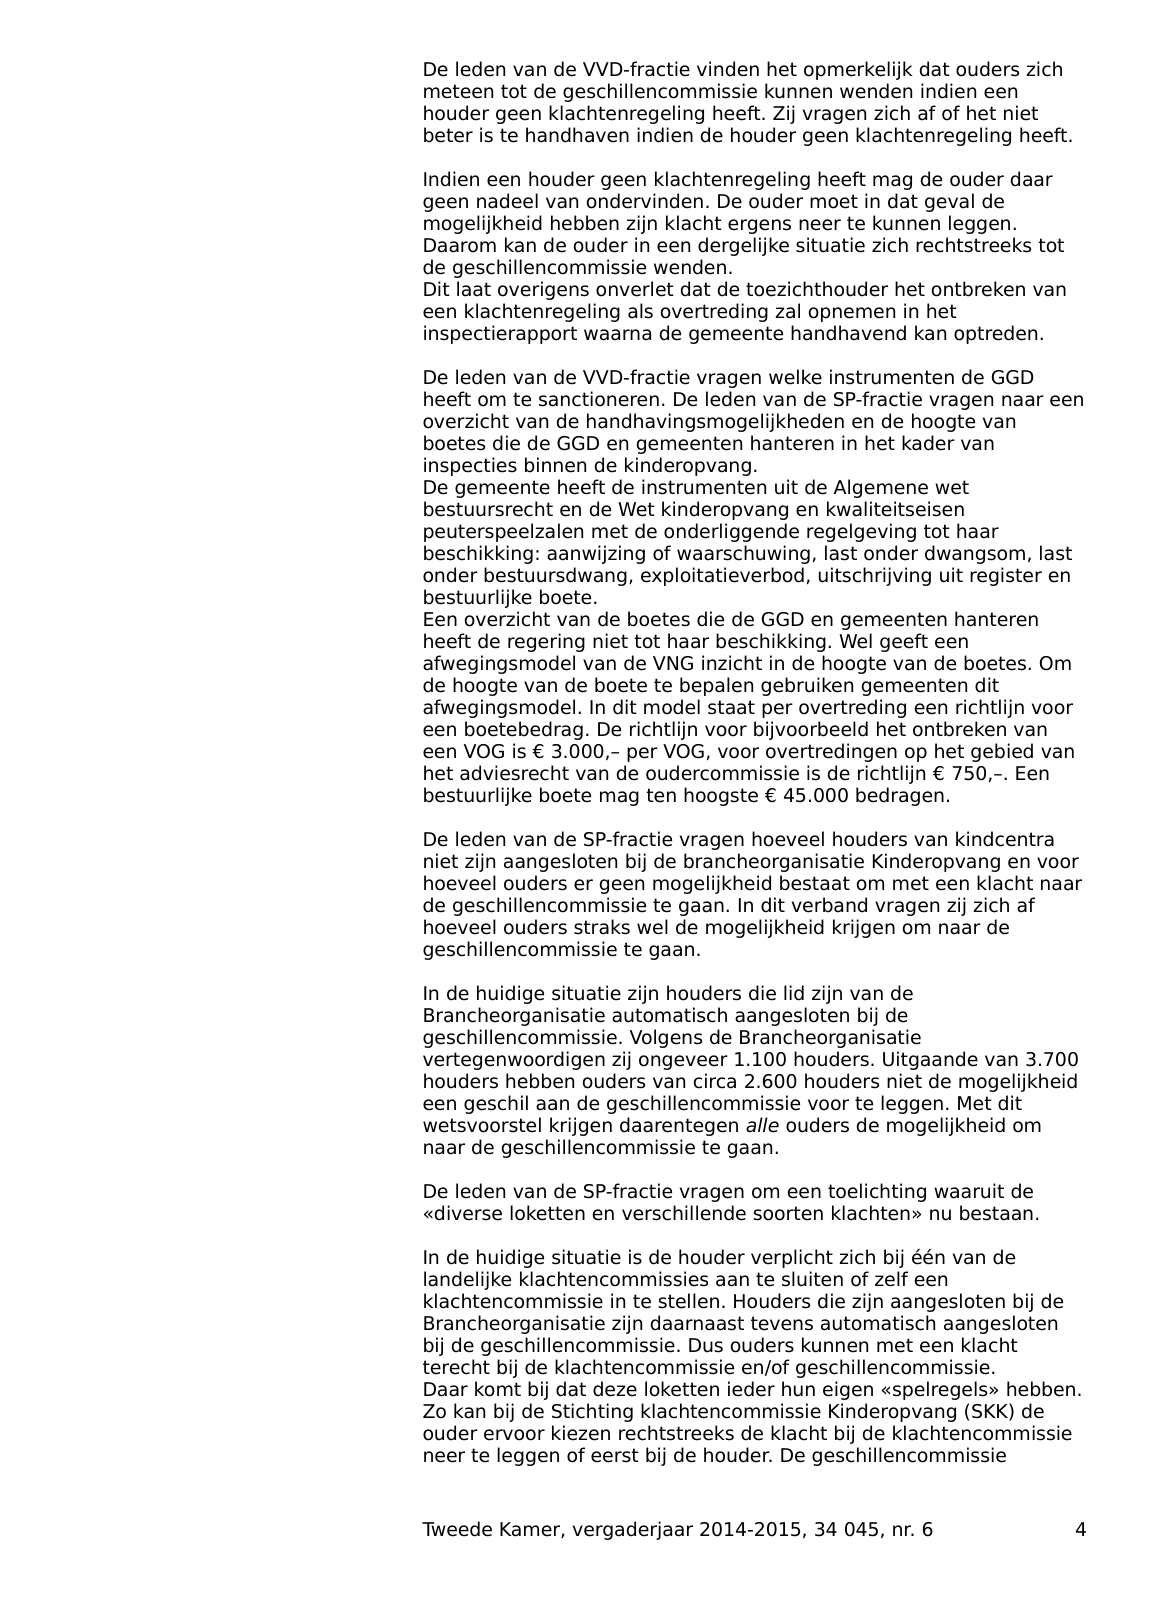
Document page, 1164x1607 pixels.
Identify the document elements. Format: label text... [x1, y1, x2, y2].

text In de huidige situatie zijn houders die lid zijn van de Brancheorganisatie automatisch aangesloten bij de geschillencommissie. Volgens de Brancheorganisatie vertegenwoordigen zij ongeveer 1.100 houders. Uitgaande van 3.700 houders hebben ouders van circa 2.600 houders niet de mogelijkheid een geschil aan de geschillencommissie voor te leggen. Met dit wetsvoorstel krijgen daarentegen alle ouders de mogelijkheid om naar de geschillencommissie te gaan. [422, 983, 1087, 1159]
text Een overzicht van de boetes die de GGD en gemeenten hanteren heeft de regering niet tot haar beschikking. Wel geeft een afwegingsmodel van de VNG inzicht in de hoogte van de boetes. Om de hoogte van de boete te bepalen gebruiken gemeenten dit afwegingsmodel. In dit model staat per overtreding een richtlijn voor een boetebedrag. De richtlijn voor bijvoorbeeld het ontbreken van een VOG is € 3.000,– per VOG, voor overtredingen op het gebied van het adviesrecht van de oudercommissie is de richtlijn € 750,–. Een bestuurlijke boete mag ten hoogste € 45.000 bedragen. [422, 609, 1087, 807]
text Daar komt bij dat deze loketten ieder hun eigen «spelregels» hebben. Zo kan bij de Stichting klachtencommissie Kinderopvang (SKK) de ouder ervoor kiezen rechtstreeks de klacht bij de klachtencommissie neer te leggen of eerst bij de houder. De geschillencommissie [422, 1379, 1087, 1467]
text De leden van de SP-fractie vragen hoeveel houders van kindcentra niet zijn aangesloten bij de brancheorganisatie Kinderopvang en voor hoeveel ouders er geen mogelijkheid bestaat om met een klacht naar de geschillencommissie te gaan. In dit verband vragen zij zich af hoeveel ouders straks wel de mogelijkheid krijgen om naar de geschillencommissie te gaan. [422, 829, 1087, 961]
text De leden van de VVD-fractie vragen welke instrumenten de GGD heeft om te sanctioneren. De leden van de SP-fractie vragen naar een overzicht van de handhavingsmogelijkheden en de hoogte van boetes die de GGD en gemeenten hanteren in het kader van inspecties binnen de kinderopvang. [422, 367, 1087, 477]
text De gemeente heeft de instrumenten uit de Algemene wet bestuursrecht en de Wet kinderopvang en kwaliteitseisen peuterspeelzalen met de onderliggende regelgeving tot haar beschikking: aanwijzing of waarschuwing, last onder dwangsom, last onder bestuursdwang, exploitatieverbod, uitschrijving uit register en bestuurlijke boete. [422, 477, 1087, 609]
text De leden van de SP-fractie vragen om een toelichting waaruit de «diverse loketten en verschillende soorten klachten» nu bestaan. [422, 1181, 1087, 1225]
text Dit laat overigens onverlet dat de toezichthouder het ontbreken van een klachtenregeling als overtreding zal opnemen in het inspectierapport waarna de gemeente handhavend kan optreden. [422, 279, 1087, 345]
text In de huidige situatie is de houder verplicht zich bij één van de landelijke klachtencommissies aan te sluiten of zelf een klachtencommissie in te stellen. Houders die zijn aangesloten bij de Brancheorganisatie zijn daarnaast tevens automatisch aangesloten bij de geschillencommissie. Dus ouders kunnen met een klacht terecht bij de klachtencommissie en/of geschillencommissie. [422, 1247, 1087, 1379]
text Indien een houder geen klachtenregeling heeft mag de ouder daar geen nadeel van ondervinden. De ouder moet in dat geval de mogelijkheid hebben zijn klacht ergens neer te kunnen leggen. Daarom kan de ouder in een dergelijke situatie zich rechtstreeks tot de geschillencommissie wenden. [422, 169, 1087, 279]
text De leden van de VVD-fractie vinden het opmerkelijk dat ouders zich meteen tot de geschillencommissie kunnen wenden indien een houder geen klachtenregeling heeft. Zij vragen zich af of het niet beter is te handhaven indien de houder geen klachtenregeling heeft. [422, 59, 1087, 147]
